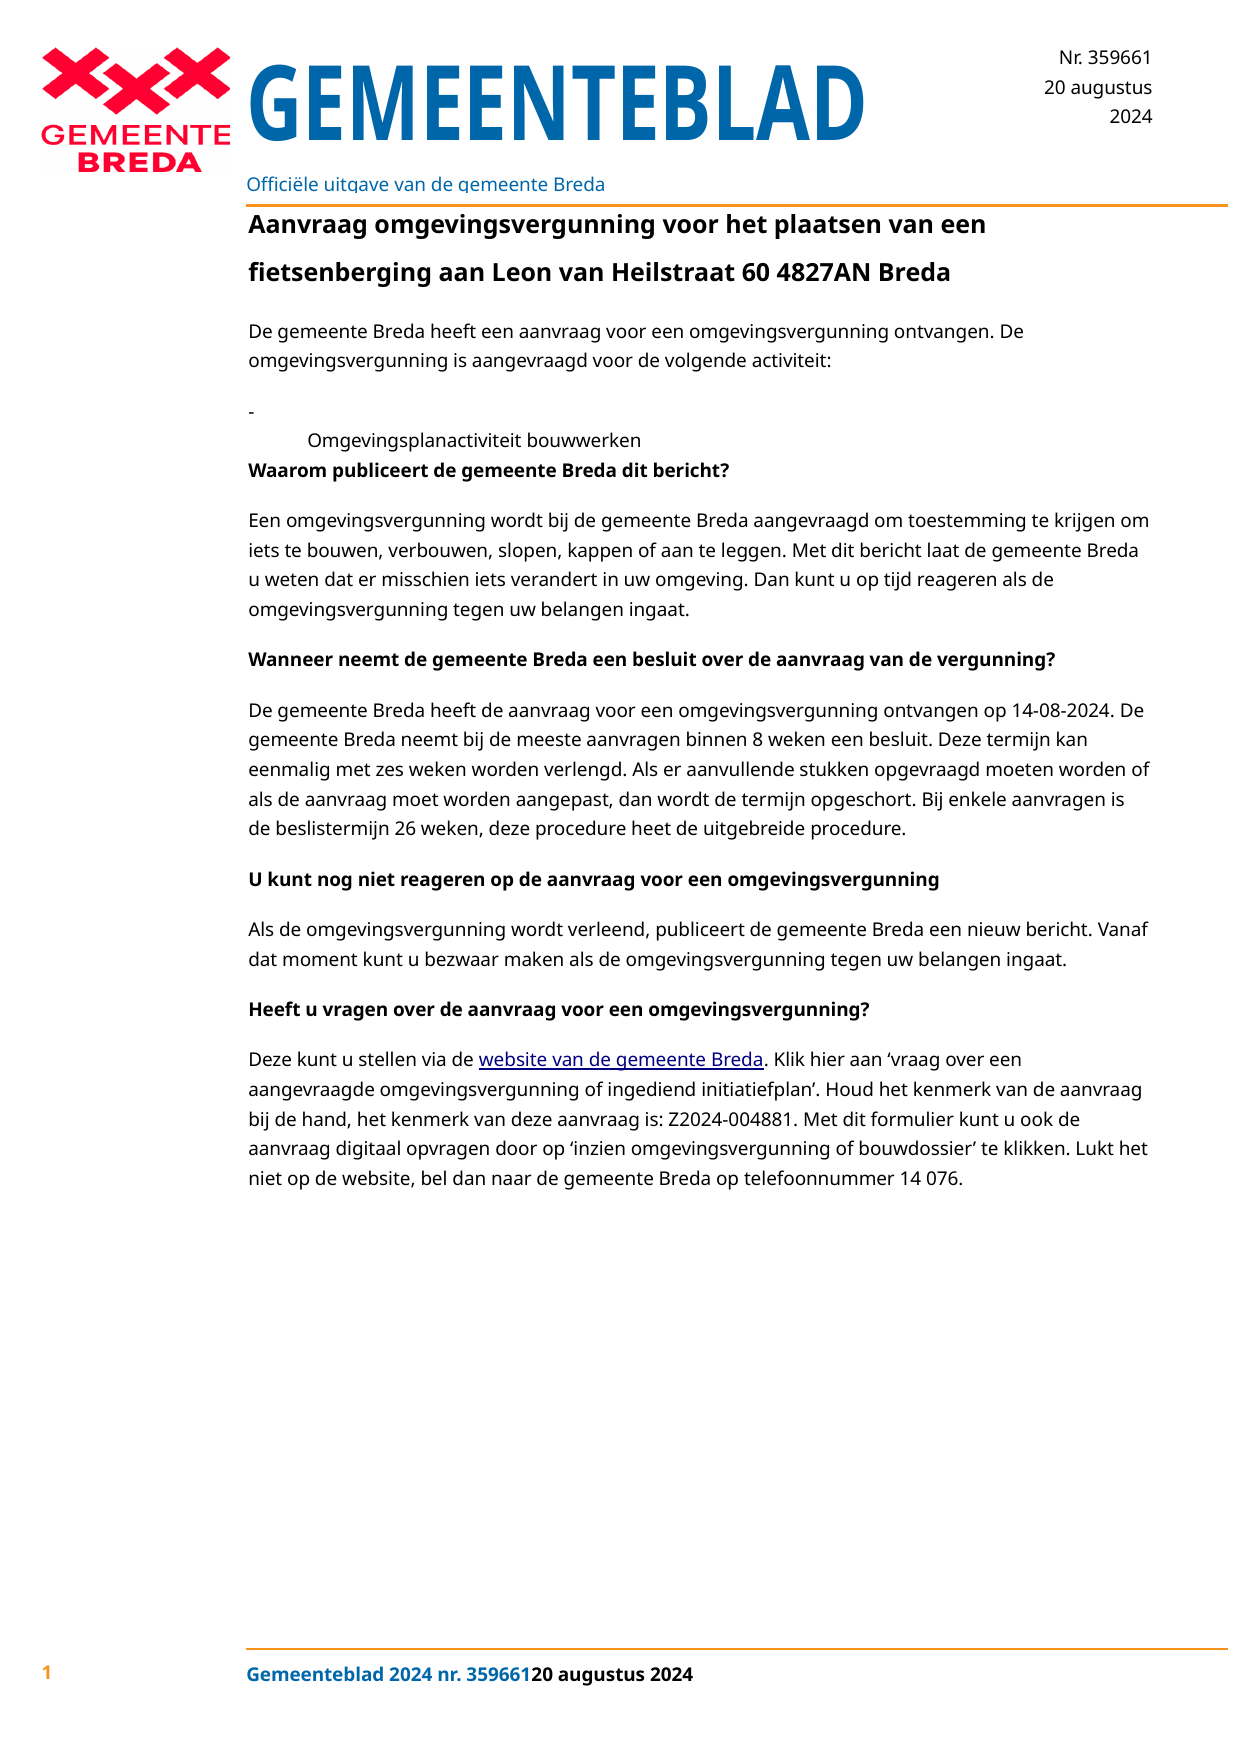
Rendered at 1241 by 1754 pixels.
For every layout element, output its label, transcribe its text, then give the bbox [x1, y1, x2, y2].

text Deze kunt u stellen via de website van de gemeente Breda. Klik hier aan ‘vraag over een aangevraagde omgevingsvergunning of ingediend initiatiefplan’. Houd het kenmerk van de aanvraag bij de hand, het kenmerk van deze aanvraag is: Z2024-004881. Met dit formulier kunt u ook de aanvraag digitaal opvragen door op ‘inzien omgevingsvergunning of bouwdossier’ te klikken. Lukt het niet op de website, bel dan naar de gemeente Breda op telefoonnummer 14 076. [248, 1047, 1152, 1191]
text De gemeente Breda heeft de aanvraag voor een omgevingsvergunning ontvangen op 14-08-2024. De gemeente Breda neemt bij de meeste aanvragen binnen 8 weken een besluit. Deze termijn kan eenmalig met zes weken worden verlengd. Als er aanvullende stukken opgevraagd moeten worden of als de aanvraag moet worden aangepast, dan wordt de termijn opgeschort. Bij enkele aanvragen is de beslistermijn 26 weken, deze procedure heet de uitgebreide procedure. [248, 697, 1152, 841]
text Wanneer neemt de gemeente Breda een besluit over de aanvraag van de vergunning? [248, 647, 1152, 672]
text Heeft u vragen over de aanvraag voor een omgevingsvergunning? [248, 996, 1152, 1022]
text Als de omgevingsvergunning wordt verleend, publiceert de gemeente Breda een nieuw bericht. Vanaf dat moment kunt u bezwaar maken als de omgevingsvergunning tegen uw belangen ingaat. [248, 916, 1152, 972]
picture [41, 47, 231, 172]
text Aanvraag omgevingsvergunning voor het plaatsen van een fietsenberging aan Leon van Heilstraat 60 4827AN Breda [248, 207, 1152, 288]
text U kunt nog niet reageren op de aanvraag voor een omgevingsvergunning [248, 866, 1152, 892]
text De gemeente Breda heeft een aanvraag voor een omgevingsvergunning ontvangen. De omgevingsvergunning is aangevraagd voor de volgende activiteit: [248, 318, 1152, 373]
list Omgevingsplanactiviteit bouwwerken [248, 427, 1152, 453]
text Waarom publiceert de gemeente Breda dit bericht? [248, 457, 1152, 483]
text Een omgevingsvergunning wordt bij de gemeente Breda aangevraagd om toestemming te krijgen om iets te bouwen, verbouwen, slopen, kappen of aan te leggen. Met dit bericht laat de gemeente Breda u weten dat er misschien iets verandert in uw omgeving. Dan kunt u op tijd reageren als de omgevingsvergunning tegen uw belangen ingaat. [248, 507, 1152, 622]
